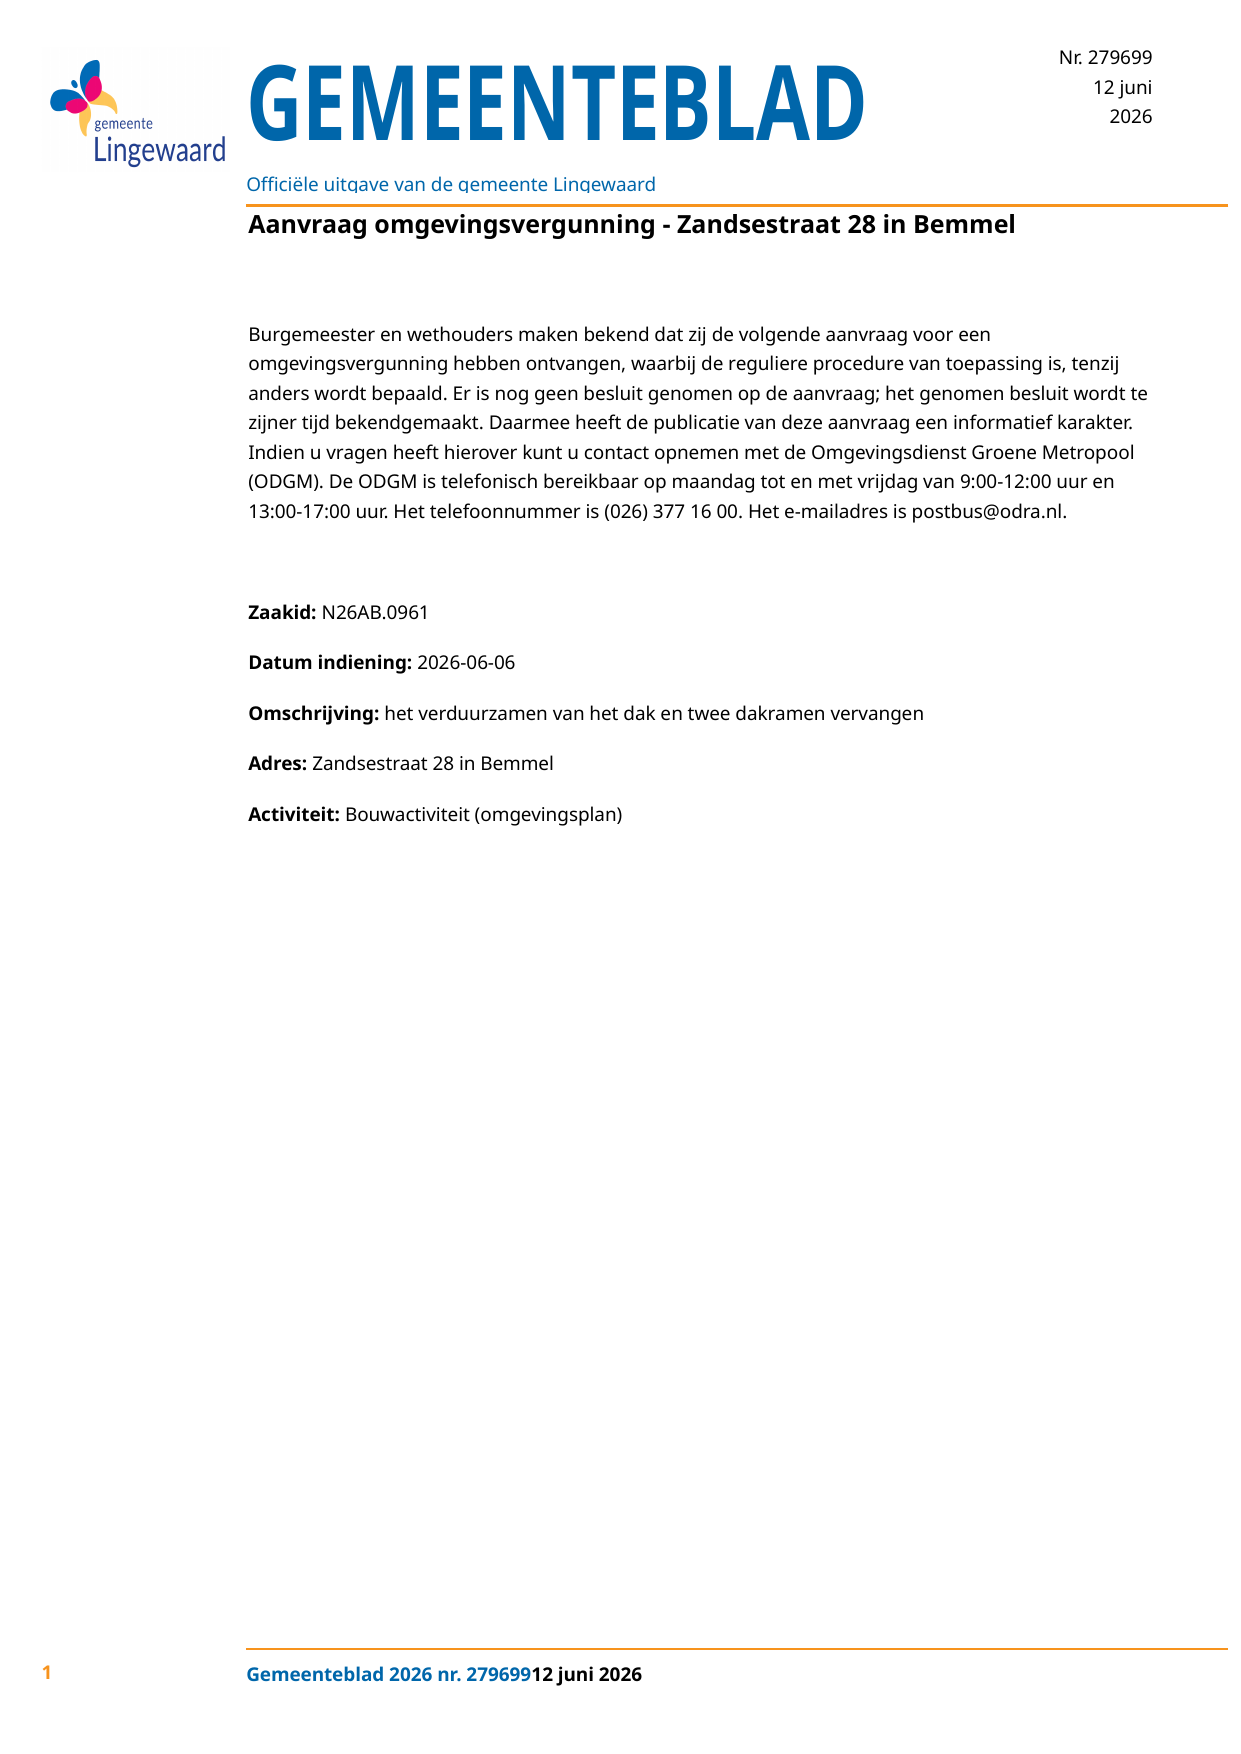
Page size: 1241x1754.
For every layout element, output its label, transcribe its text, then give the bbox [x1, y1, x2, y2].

text Adres: Zandsestraat 28 in Bemmel [248, 750, 1152, 776]
text Datum indiening: 2026-06-06 [248, 649, 1152, 675]
text Activiteit: Bouwactiviteit (omgevingsplan) [248, 801, 1152, 826]
text Aanvraag omgevingsvergunning - Zandsestraat 28 in Bemmel [248, 207, 1152, 241]
text Zaakid: N26AB.0961 [248, 599, 1152, 625]
text Omschrijving: het verduurzamen van het dak en twee dakramen vervangen [248, 700, 1152, 726]
picture [41, 47, 231, 172]
text Burgemeester en wethouders maken bekend dat zij de volgende aanvraag voor een omgevingsvergunning hebben ontvangen, waarbij de reguliere procedure van toepassing is, tenzij anders wordt bepaald. Er is nog geen besluit genomen op de aanvraag; het genomen besluit wordt te zijner tijd bekendgemaakt. Daarmee heeft de publicatie van deze aanvraag een informatief karakter. Indien u vragen heeft hierover kunt u contact opnemen met de Omgevingsdienst Groene Metropool (ODGM). De ODGM is telefonisch bereikbaar op maandag tot en met vrijdag van 9:00-12:00 uur en 13:00-17:00 uur. Het telefoonnummer is (026) 377 16 00. Het e-mailadres is postbus@odra.nl. [248, 321, 1152, 524]
